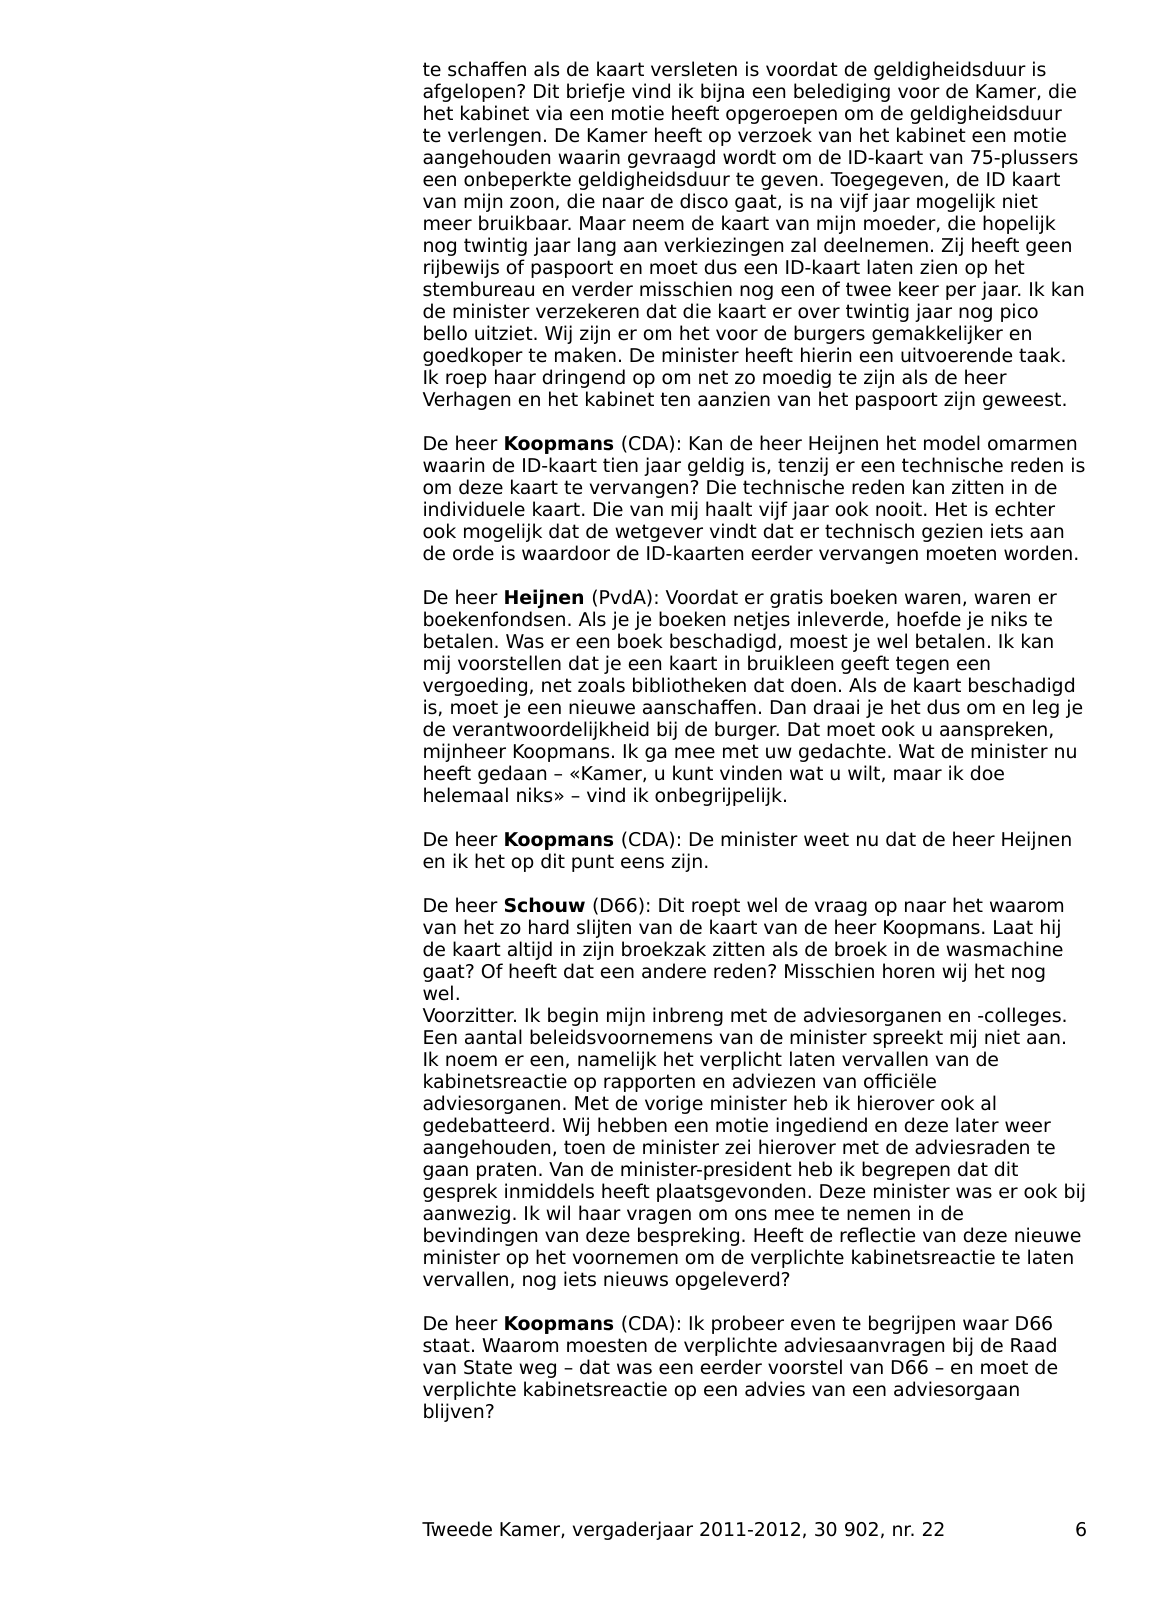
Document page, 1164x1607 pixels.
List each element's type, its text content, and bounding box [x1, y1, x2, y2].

text De heer Schouw (D66): Dit roept wel de vraag op naar het waarom van het zo hard slijten van de kaart van de heer Koopmans. Laat hij de kaart altijd in zijn broekzak zitten als de broek in de wasmachine gaat? Of heeft dat een andere reden? Misschien horen wij het nog wel. [422, 895, 1087, 1005]
text Voorzitter. Ik begin mijn inbreng met de adviesorganen en -colleges. Een aantal beleidsvoornemens van de minister spreekt mij niet aan. Ik noem er een, namelijk het verplicht laten vervallen van de kabinetsreactie op rapporten en adviezen van officiële adviesorganen. Met de vorige minister heb ik hierover ook al gedebatteerd. Wij hebben een motie ingediend en deze later weer aangehouden, toen de minister zei hierover met de adviesraden te gaan praten. Van de minister-president heb ik begrepen dat dit gesprek inmiddels heeft plaatsgevonden. Deze minister was er ook bij aanwezig. Ik wil haar vragen om ons mee te nemen in de bevindingen van deze bespreking. Heeft de reflectie van deze nieuwe minister op het voornemen om de verplichte kabinetsreactie te laten vervallen, nog iets nieuws opgeleverd? [422, 1005, 1087, 1291]
text te schaffen als de kaart versleten is voordat de geldigheidsduur is afgelopen? Dit briefje vind ik bijna een belediging voor de Kamer, die het kabinet via een motie heeft opgeroepen om de geldigheidsduur te verlengen. De Kamer heeft op verzoek van het kabinet een motie aangehouden waarin gevraagd wordt om de ID-kaart van 75-plussers een onbeperkte geldigheidsduur te geven. Toegegeven, de ID kaart van mijn zoon, die naar de disco gaat, is na vijf jaar mogelijk niet meer bruikbaar. Maar neem de kaart van mijn moeder, die hopelijk nog twintig jaar lang aan verkiezingen zal deelnemen. Zij heeft geen rijbewijs of paspoort en moet dus een ID-kaart laten zien op het stembureau en verder misschien nog een of twee keer per jaar. Ik kan de minister verzekeren dat die kaart er over twintig jaar nog pico bello uitziet. Wij zijn er om het voor de burgers gemakkelijker en goedkoper te maken. De minister heeft hierin een uitvoerende taak. Ik roep haar dringend op om net zo moedig te zijn als de heer Verhagen en het kabinet ten aanzien van het paspoort zijn geweest. [422, 59, 1087, 411]
text De heer Koopmans (CDA): Ik probeer even te begrijpen waar D66 staat. Waarom moesten de verplichte adviesaanvragen bij de Raad van State weg – dat was een eerder voorstel van D66 – en moet de verplichte kabinetsreactie op een advies van een adviesorgaan blijven? [422, 1313, 1087, 1423]
text De heer Koopmans (CDA): Kan de heer Heijnen het model omarmen waarin de ID-kaart tien jaar geldig is, tenzij er een technische reden is om deze kaart te vervangen? Die technische reden kan zitten in de individuele kaart. Die van mij haalt vijf jaar ook nooit. Het is echter ook mogelijk dat de wetgever vindt dat er technisch gezien iets aan de orde is waardoor de ID-kaarten eerder vervangen moeten worden. [422, 433, 1087, 565]
text De heer Heijnen (PvdA): Voordat er gratis boeken waren, waren er boekenfondsen. Als je je boeken netjes inleverde, hoefde je niks te betalen. Was er een boek beschadigd, moest je wel betalen. Ik kan mij voorstellen dat je een kaart in bruikleen geeft tegen een vergoeding, net zoals bibliotheken dat doen. Als de kaart beschadigd is, moet je een nieuwe aanschaffen. Dan draai je het dus om en leg je de verantwoordelijkheid bij de burger. Dat moet ook u aanspreken, mijnheer Koopmans. Ik ga mee met uw gedachte. Wat de minister nu heeft gedaan – «Kamer, u kunt vinden wat u wilt, maar ik doe helemaal niks» – vind ik onbegrijpelijk. [422, 587, 1087, 807]
text De heer Koopmans (CDA): De minister weet nu dat de heer Heijnen en ik het op dit punt eens zijn. [422, 829, 1087, 873]
